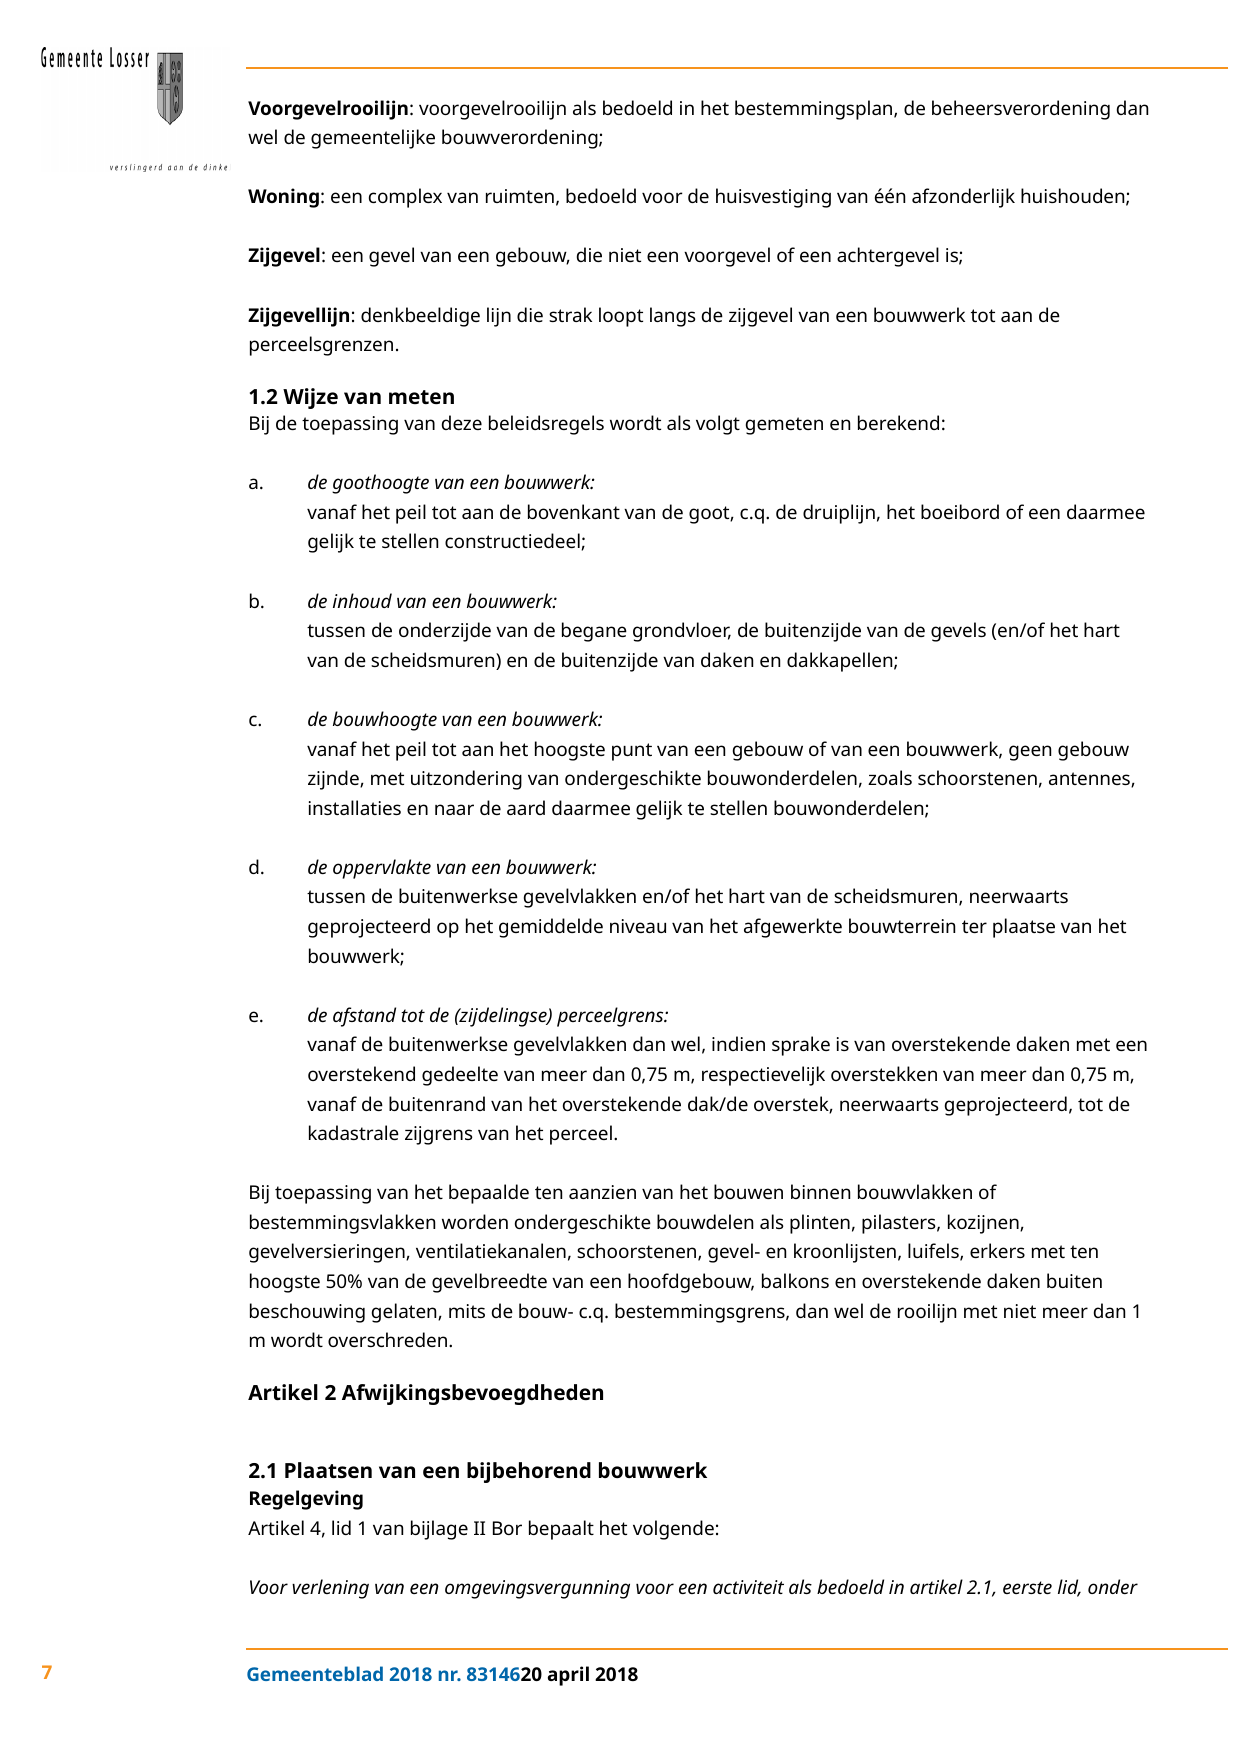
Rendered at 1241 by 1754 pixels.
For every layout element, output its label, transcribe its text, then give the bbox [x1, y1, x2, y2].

text Artikel 2 Afwijkingsbevoegdheden [248, 1378, 1152, 1406]
text Zijgevel: een gevel van een gebouw, die niet een voorgevel of een achtergevel is; [248, 243, 1152, 268]
list vanaf het peil tot aan de bovenkant van de goot, c.q. de druiplijn, het boeibord of een daarmee gelijk te stellen constructiedeel; [248, 499, 1152, 554]
list vanaf het peil tot aan het hoogste punt van een gebouw of van een bouwwerk, geen gebouw zijnde, met uitzondering van ondergeschikte bouwonderdelen, zoals schoorstenen, antennes, installaties en naar de aard daarmee gelijk te stellen bouwonderdelen; [248, 736, 1152, 821]
picture [41, 47, 231, 172]
list de goothoogte van een bouwwerk: [248, 469, 1152, 495]
text Zijgevellijn: denkbeeldige lijn die strak loopt langs de zijgevel van een bouwwerk tot aan de perceelsgrenzen. [248, 302, 1152, 357]
list de bouwhoogte van een bouwwerk: [248, 706, 1152, 732]
list vanaf de buitenwerkse gevelvlakken dan wel, indien sprake is van overstekende daken met een overstekend gedeelte van meer dan 0,75 m, respectievelijk overstekken van meer dan 0,75 m, vanaf de buitenrand van het overstekende dak/de overstek, neerwaarts geprojecteerd, tot de kadastrale zijgrens van het perceel. [248, 1032, 1152, 1146]
text 1.2 Wijze van meten [248, 382, 1152, 410]
list de inhoud van een bouwwerk: [248, 588, 1152, 613]
text Regelgeving [248, 1485, 1152, 1511]
list de afstand tot de (zijdelingse) perceelgrens: [248, 1002, 1152, 1028]
text Artikel 4, lid 1 van bijlage II Bor bepaalt het volgende: [248, 1515, 1152, 1540]
table_header Voor verlening van een omgevingsvergunning voor een activiteit als bedoeld in artikel 2.1, eerste lid, onder [248, 1574, 1152, 1600]
text 2.1 Plaatsen van een bijbehorend bouwwerk [248, 1457, 1152, 1485]
text Woning: een complex van ruimten, bedoeld voor de huisvestiging van één afzonderlijk huishouden; [248, 183, 1152, 209]
text Bij de toepassing van deze beleidsregels wordt als volgt gemeten en berekend: [248, 410, 1152, 436]
text Bij toepassing van het bepaalde ten aanzien van het bouwen binnen bouwvlakken of bestemmingsvlakken worden ondergeschikte bouwdelen als plinten, pilasters, kozijnen, gevelversieringen, ventilatiekanalen, schoorstenen, gevel- en kroonlijsten, luifels, erkers met ten hoogste 50% van de gevelbreedte van een hoofdgebouw, balkons en overstekende daken buiten beschouwing gelaten, mits de bouw- c.q. bestemmingsgrens, dan wel de rooilijn met niet meer dan 1 m wordt overschreden. [248, 1179, 1152, 1353]
text Voorgevelrooilijn: voorgevelrooilijn als bedoeld in het bestemmingsplan, de beheersverordening dan wel de gemeentelijke bouwverordening; [248, 95, 1152, 150]
list tussen de onderzijde van de begane grondvloer, de buitenzijde van de gevels (en/of het hart van de scheidsmuren) en de buitenzijde van daken en dakkapellen; [248, 617, 1152, 673]
list de oppervlakte van een bouwwerk: [248, 854, 1152, 880]
list tussen de buitenwerkse gevelvlakken en/of het hart van de scheidsmuren, neerwaarts geprojecteerd op het gemiddelde niveau van het afgewerkte bouwterrein ter plaatse van het bouwwerk; [248, 884, 1152, 968]
